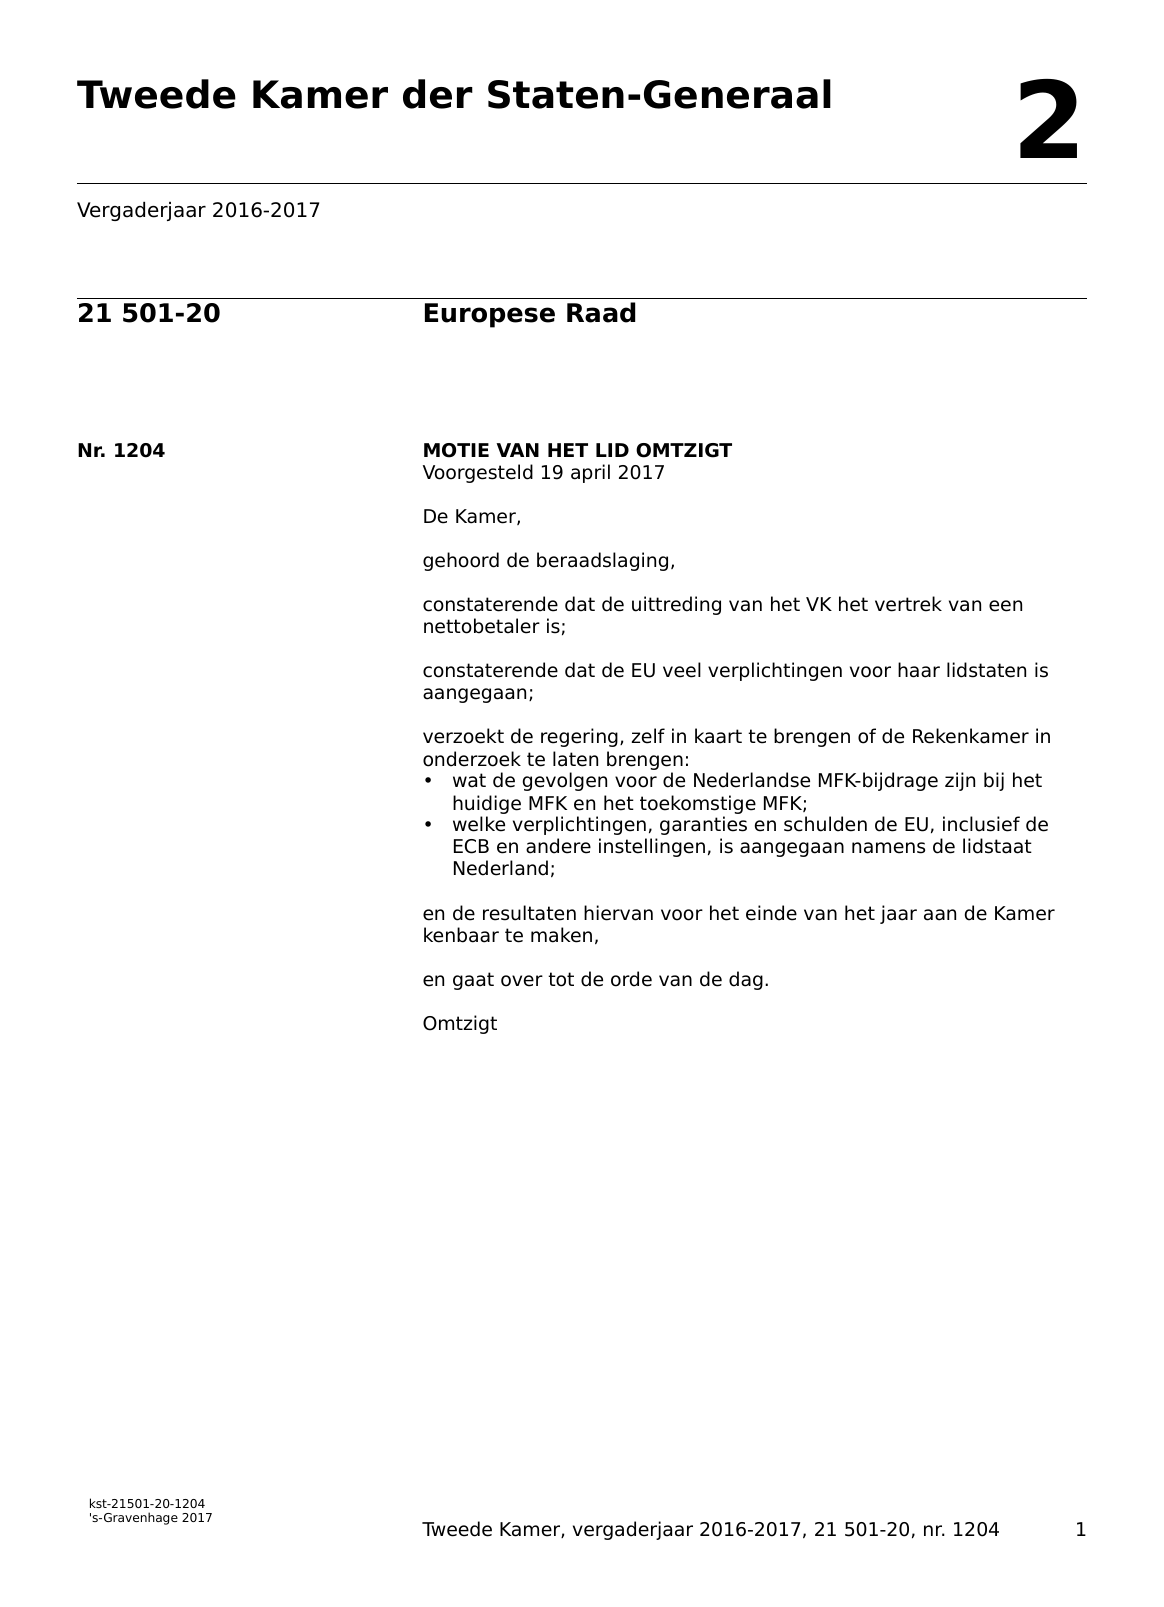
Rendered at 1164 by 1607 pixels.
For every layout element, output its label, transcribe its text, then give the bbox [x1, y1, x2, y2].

table_header 2 [886, 59, 1087, 183]
text constaterende dat de EU veel verplichtingen voor haar lidstaten is aangegaan; [422, 660, 1087, 704]
subtitle 21 501-20 Europese Raad [77, 299, 1087, 329]
text Voorgesteld 19 april 2017 [422, 462, 1087, 484]
text verzoekt de regering, zelf in kaart te brengen of de Rekenkamer in onderzoek te laten brengen: [422, 726, 1087, 770]
table_cell Vergaderjaar 2016-2017 [77, 184, 1087, 298]
text Omtzigt [422, 1013, 1087, 1035]
text kst-21501-20-1204 [88, 1497, 323, 1511]
text gehoord de beraadslaging, [422, 550, 1087, 572]
subtitle Nr. 1204 MOTIE VAN HET LID OMTZIGT [77, 440, 1087, 462]
text en de resultaten hiervan voor het einde van het jaar aan de Kamer kenbaar te maken, [422, 902, 1087, 946]
text • welke verplichtingen, garanties en schulden de EU, inclusief de ECB en andere instellingen, is aangegaan namens de lidstaat Nederland; [422, 814, 1087, 880]
text • wat de gevolgen voor de Nederlandse MFK-bijdrage zijn bij het huidige MFK en het toekomstige MFK; [422, 770, 1087, 814]
text en gaat over tot de orde van de dag. [422, 969, 1087, 991]
text 's-Gravenhage 2017 [88, 1511, 323, 1525]
table_header Tweede Kamer der Staten-Generaal [77, 59, 886, 183]
text De Kamer, [422, 506, 1087, 528]
text constaterende dat de uittreding van het VK het vertrek van een nettobetaler is; [422, 594, 1087, 638]
